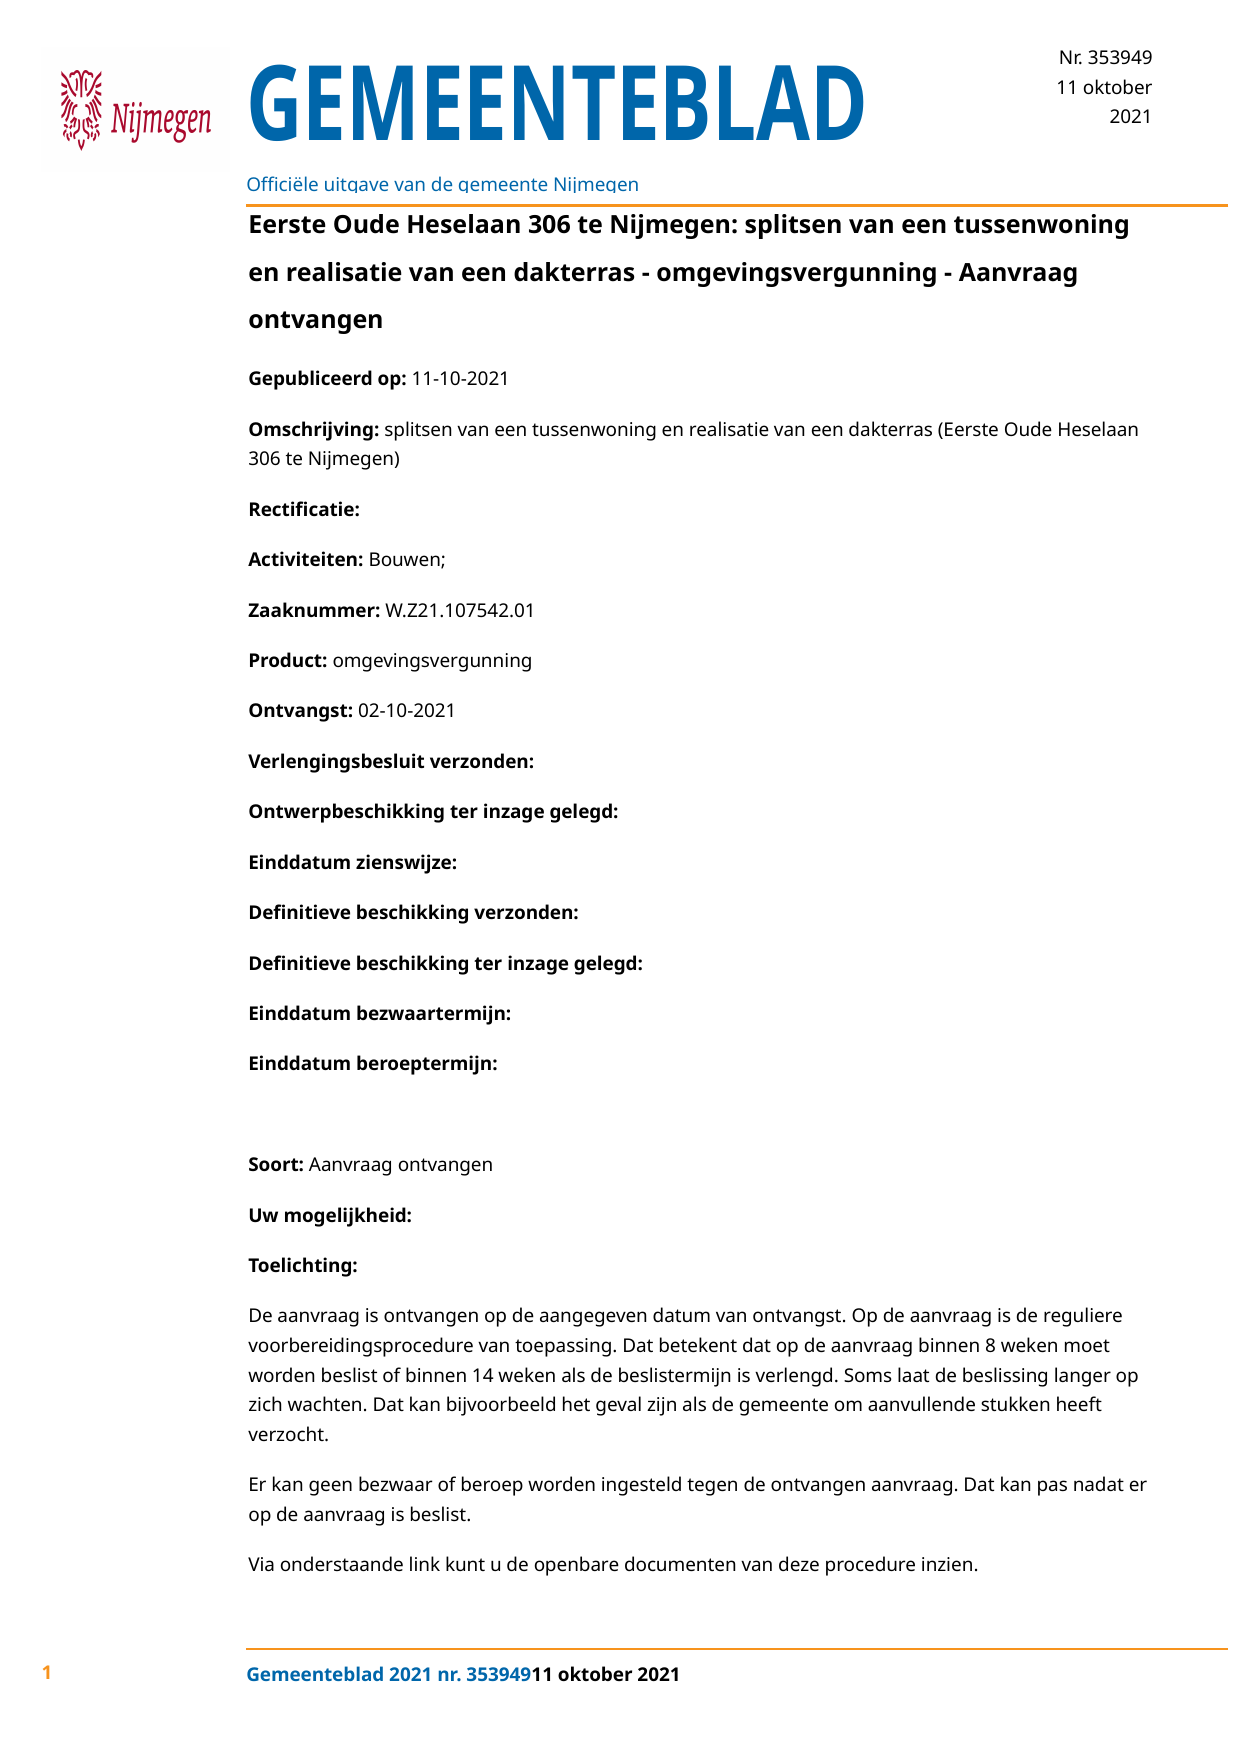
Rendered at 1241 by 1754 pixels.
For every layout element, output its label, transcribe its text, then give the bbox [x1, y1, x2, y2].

text Gepubliceerd op: 11-10-2021 [248, 366, 1152, 391]
text Activiteiten: Bouwen; [248, 546, 1152, 572]
text Verlengingsbesluit verzonden: [248, 748, 1152, 774]
text Rectificatie: [248, 496, 1152, 522]
text Zaaknummer: W.Z21.107542.01 [248, 597, 1152, 622]
text Er kan geen bezwaar of beroep worden ingesteld tegen de ontvangen aanvraag. Dat kan pas nadat er op de aanvraag is beslist. [248, 1471, 1152, 1527]
text Einddatum bezwaartermijn: [248, 1000, 1152, 1026]
text De aanvraag is ontvangen op de aangegeven datum van ontvangst. Op de aanvraag is de reguliere voorbereidingsprocedure van toepassing. Dat betekent dat op de aanvraag binnen 8 weken moet worden beslist of binnen 14 weken als de beslistermijn is verlengd. Soms laat de beslissing langer op zich wachten. Dat kan bijvoorbeeld het geval zijn als de gemeente om aanvullende stukken heeft verzocht. [248, 1303, 1152, 1447]
text Uw mogelijkheid: [248, 1202, 1152, 1227]
text Ontwerpbeschikking ter inzage gelegd: [248, 798, 1152, 824]
text Omschrijving: splitsen van een tussenwoning en realisatie van een dakterras (Eerste Oude Heselaan 306 te Nijmegen) [248, 416, 1152, 471]
text Product: omgevingsvergunning [248, 647, 1152, 673]
picture [41, 47, 231, 172]
text Einddatum zienswijze: [248, 849, 1152, 874]
text Eerste Oude Heselaan 306 te Nijmegen: splitsen van een tussenwoning en realisatie van een dakterras - omgevingsvergunning - Aanvraag ontvangen [248, 207, 1152, 336]
text Einddatum beroeptermijn: [248, 1051, 1152, 1076]
text Soort: Aanvraag ontvangen [248, 1151, 1152, 1177]
text Via onderstaande link kunt u de openbare documenten van deze procedure inzien. [248, 1551, 1152, 1577]
text Ontvangst: 02-10-2021 [248, 698, 1152, 723]
text Definitieve beschikking ter inzage gelegd: [248, 950, 1152, 975]
text Definitieve beschikking verzonden: [248, 899, 1152, 925]
text Toelichting: [248, 1252, 1152, 1278]
